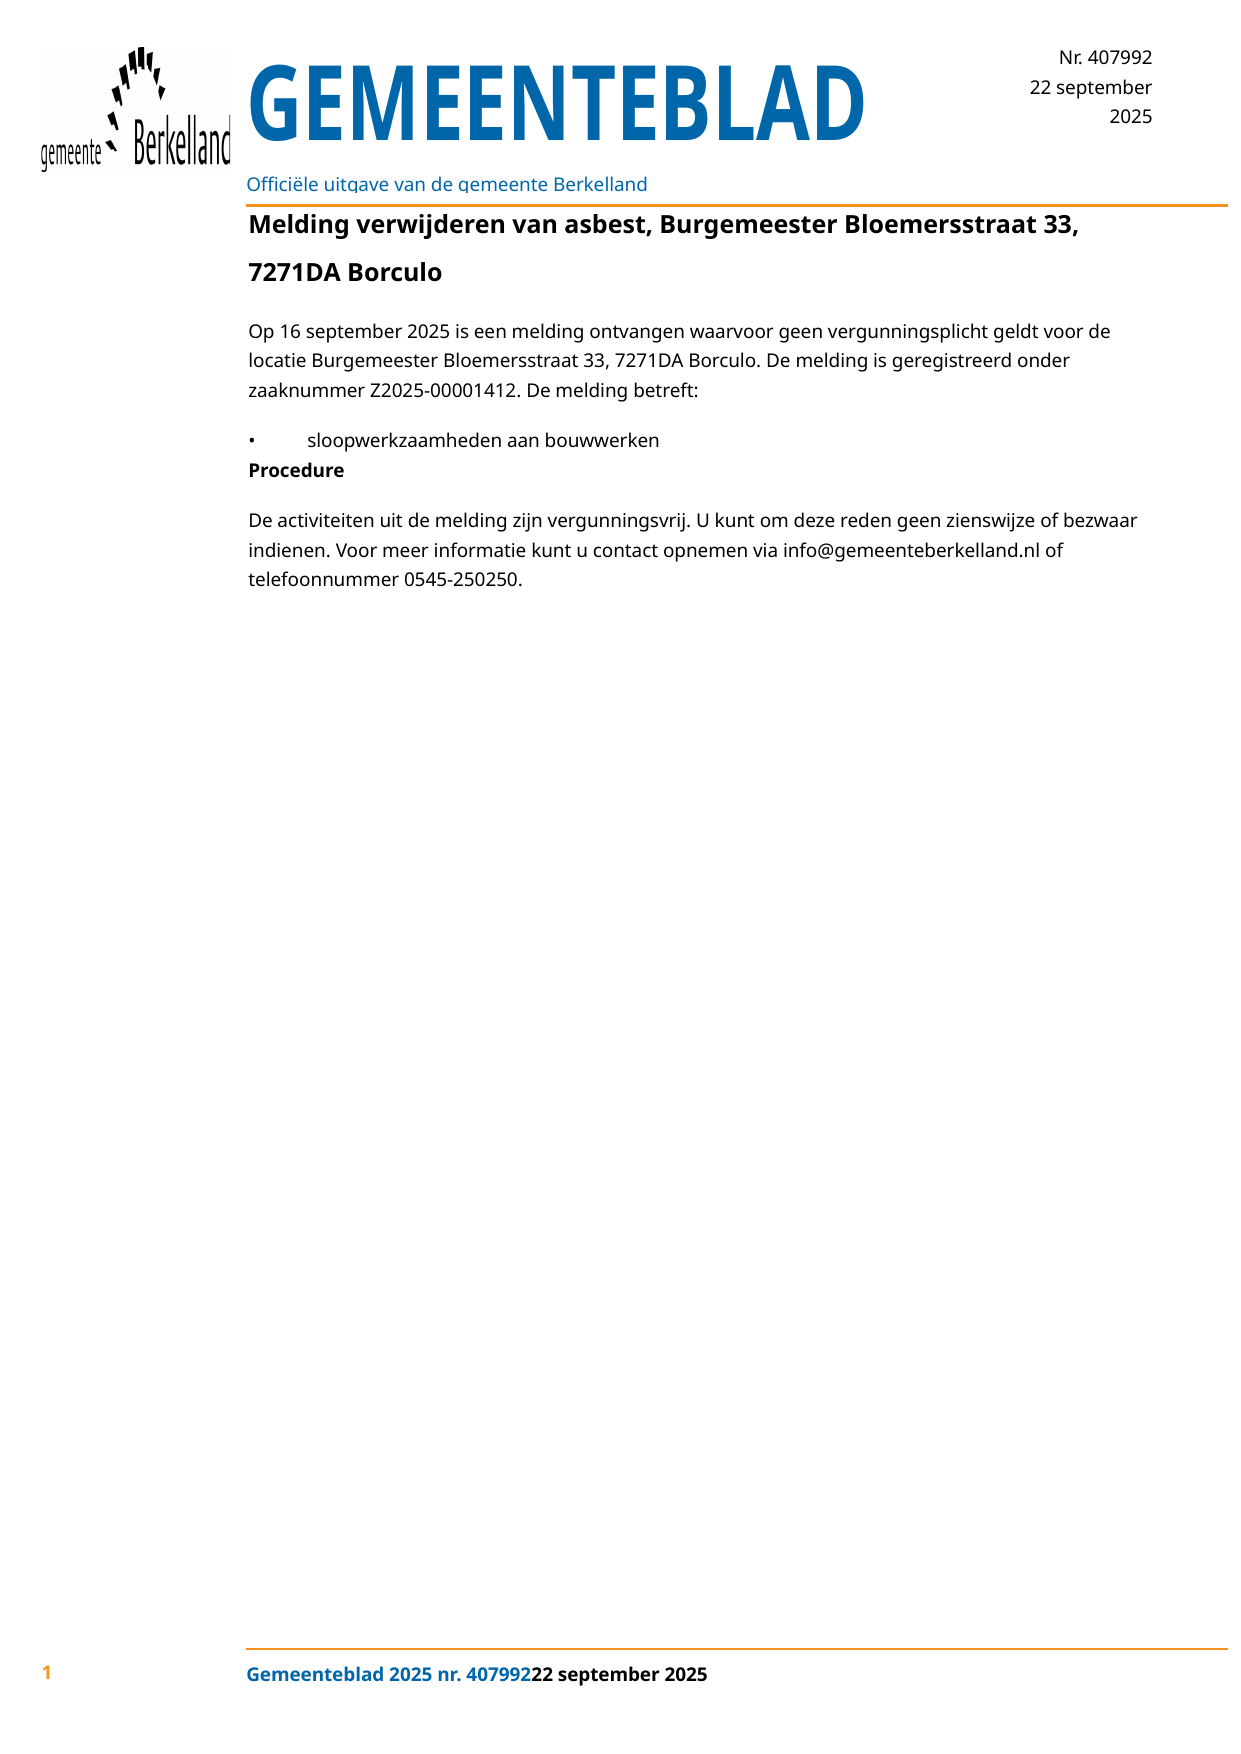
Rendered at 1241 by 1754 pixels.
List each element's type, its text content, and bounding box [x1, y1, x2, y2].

text Op 16 september 2025 is een melding ontvangen waarvoor geen vergunningsplicht geldt voor de locatie Burgemeester Bloemersstraat 33, 7271DA Borculo. De melding is geregistreerd onder zaaknummer Z2025-00001412. De melding betreft: [248, 318, 1152, 403]
text De activiteiten uit de melding zijn vergunningsvrij. U kunt om deze reden geen zienswijze of bezwaar indienen. Voor meer informatie kunt u contact opnemen via info@gemeenteberkelland.nl of telefoonnummer 0545-250250. [248, 507, 1152, 592]
list sloopwerkzaamheden aan bouwwerken [248, 427, 1152, 453]
text Procedure [248, 457, 1152, 483]
text Melding verwijderen van asbest, Burgemeester Bloemersstraat 33, 7271DA Borculo [248, 207, 1152, 288]
picture [41, 47, 231, 172]
